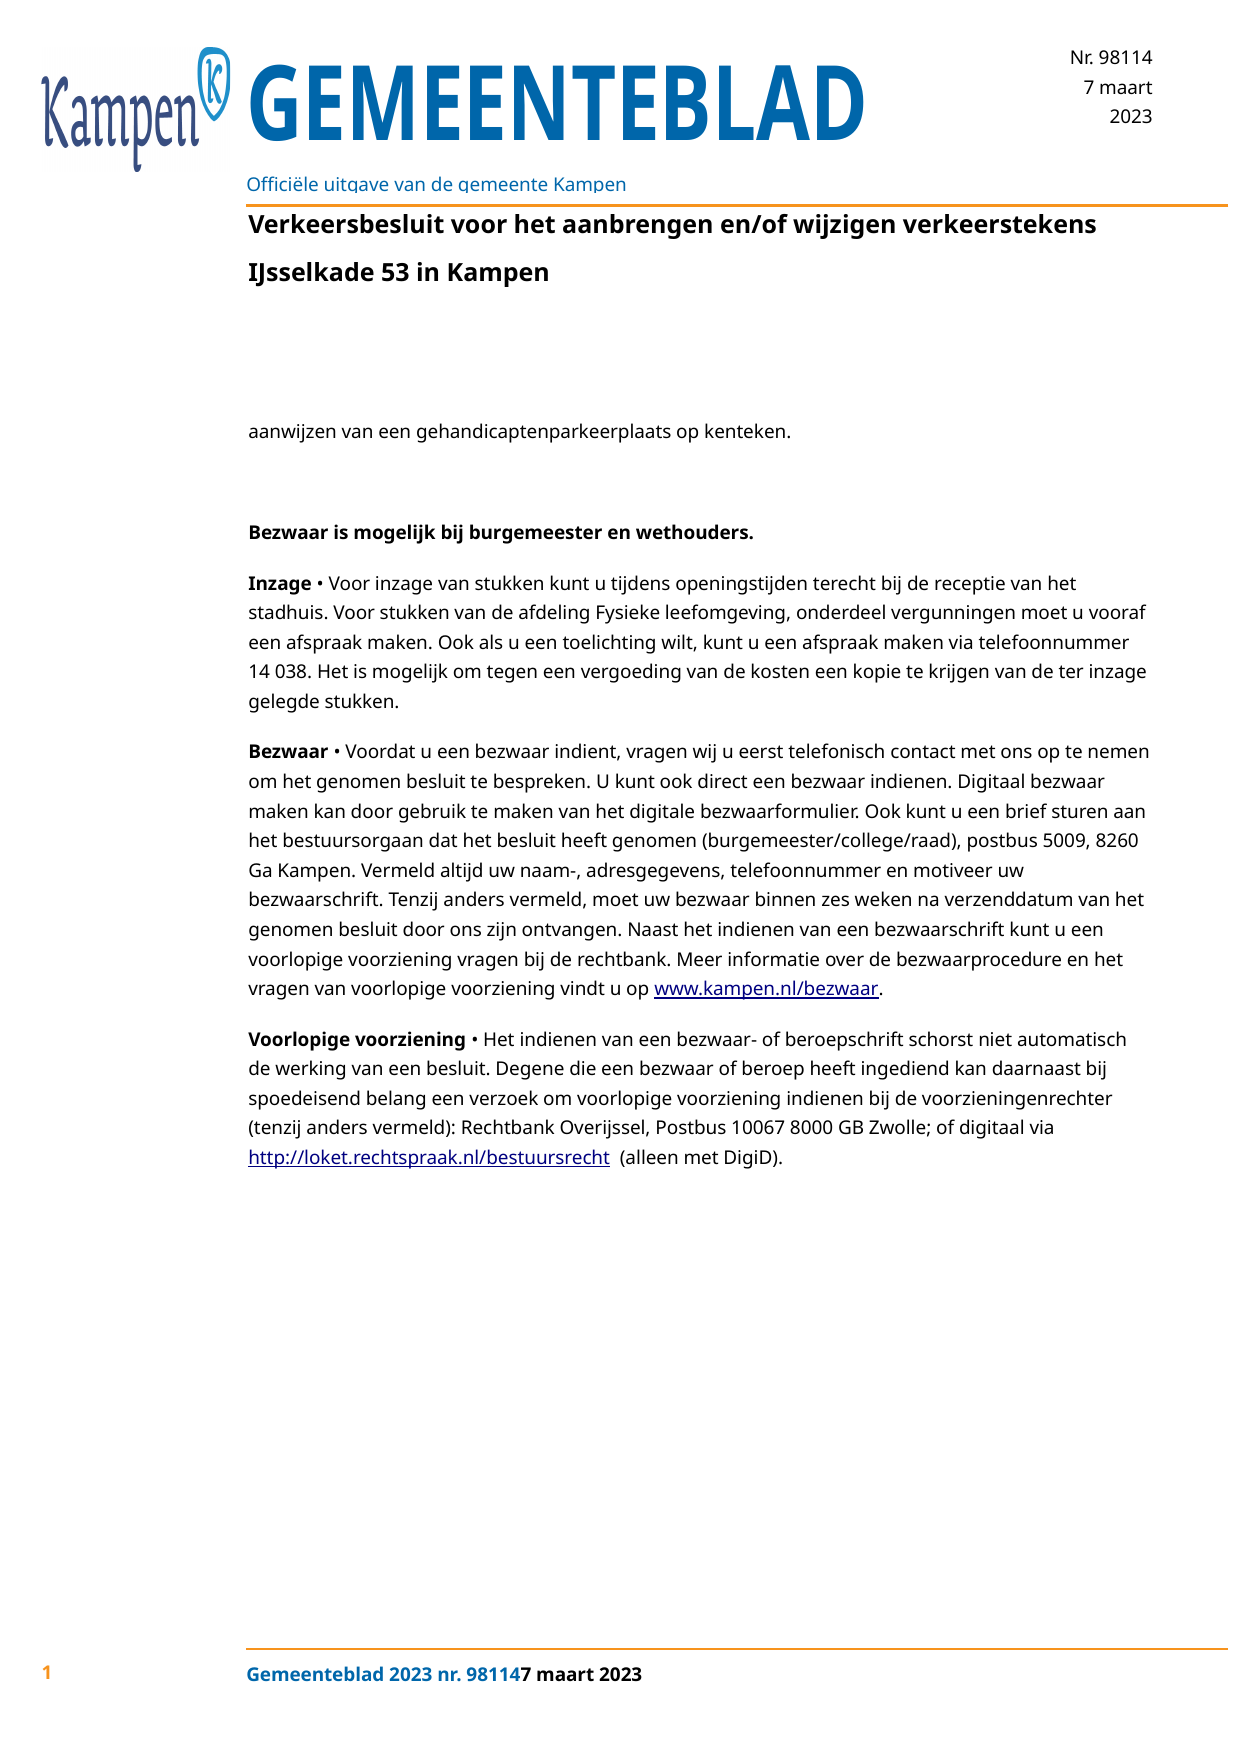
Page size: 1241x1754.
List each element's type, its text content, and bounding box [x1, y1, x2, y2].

text aanwijzen van een gehandicaptenparkeerplaats op kenteken. [248, 419, 1152, 444]
picture [41, 47, 231, 172]
text Bezwaar is mogelijk bij burgemeester en wethouders. [248, 519, 1152, 545]
text Verkeersbesluit voor het aanbrengen en/of wijzigen verkeerstekens IJsselkade 53 in Kampen [248, 207, 1152, 288]
text Bezwaar • Voordat u een bezwaar indient, vragen wij u eerst telefonisch contact met ons op te nemen om het genomen besluit te bespreken. U kunt ook direct een bezwaar indienen. Digitaal bezwaar maken kan door gebruik te maken van het digitale bezwaarformulier. Ook kunt u een brief sturen aan het bestuursorgaan dat het besluit heeft genomen (burgemeester/college/raad), postbus 5009, 8260 Ga Kampen. Vermeld altijd uw naam-, adresgegevens, telefoonnummer en motiveer uw bezwaarschrift. Tenzij anders vermeld, moet uw bezwaar binnen zes weken na verzenddatum van het genomen besluit door ons zijn ontvangen. Naast het indienen van een bezwaarschrift kunt u een voorlopige voorziening vragen bij de rechtbank. Meer informatie over de bezwaarprocedure en het vragen van voorlopige voorziening vindt u op www.kampen.nl/bezwaar. [248, 739, 1152, 1001]
text Voorlopige voorziening • Het indienen van een bezwaar- of beroepschrift schorst niet automatisch de werking van een besluit. Degene die een bezwaar of beroep heeft ingediend kan daarnaast bij spoedeisend belang een verzoek om voorlopige voorziening indienen bij de voorzieningenrechter (tenzij anders vermeld): Rechtbank Overijssel, Postbus 10067 8000 GB Zwolle; of digitaal via http://loket.rechtspraak.nl/bestuursrecht (alleen met DigiD). [248, 1026, 1152, 1170]
text Inzage • Voor inzage van stukken kunt u tijdens openingstijden terecht bij de receptie van het stadhuis. Voor stukken van de afdeling Fysieke leefomgeving, onderdeel vergunningen moet u vooraf een afspraak maken. Ook als u een toelichting wilt, kunt u een afspraak maken via telefoonnummer 14 038. Het is mogelijk om tegen een vergoeding van de kosten een kopie te krijgen van de ter inzage gelegde stukken. [248, 570, 1152, 714]
